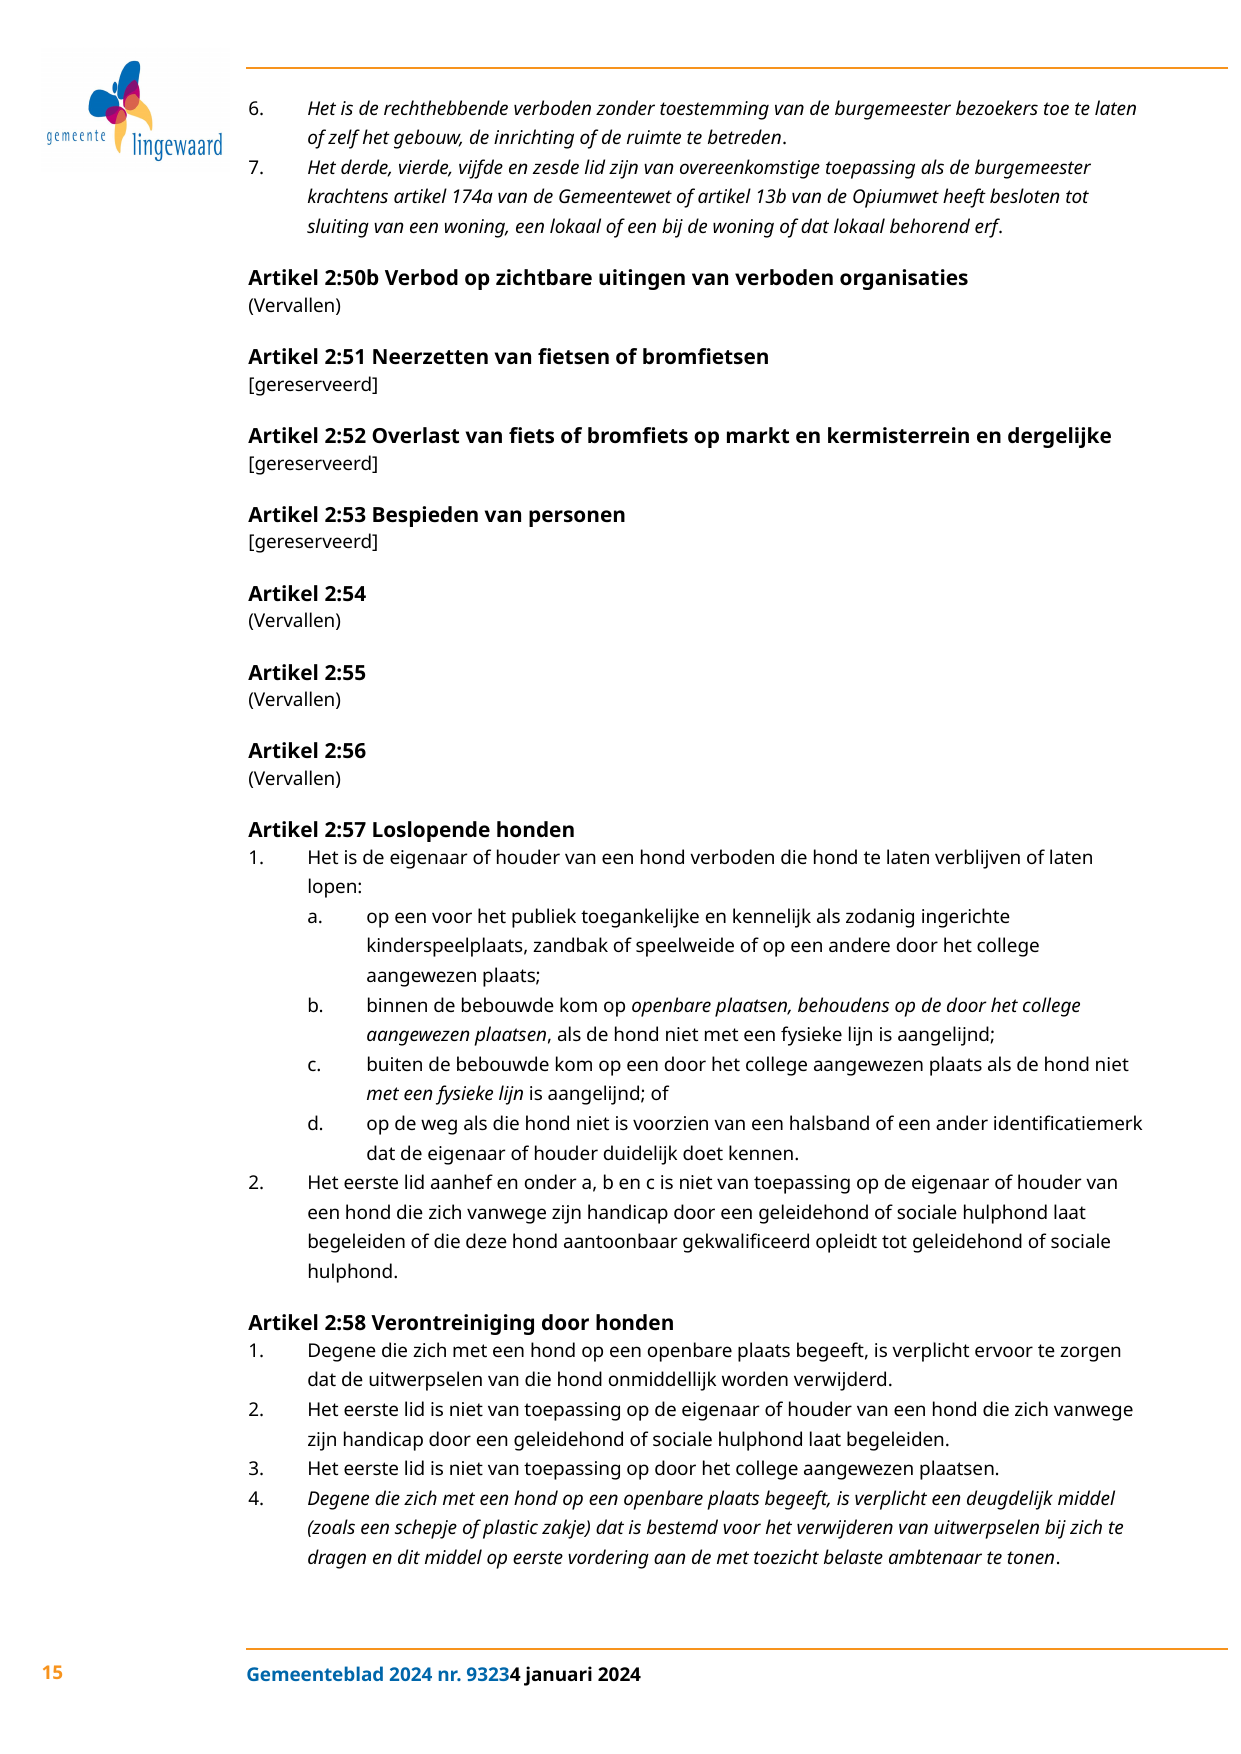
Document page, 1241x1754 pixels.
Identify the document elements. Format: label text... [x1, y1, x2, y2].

text (Vervallen) [248, 686, 1152, 712]
text [gereserveerd] [248, 450, 1152, 475]
list Het eerste lid is niet van toepassing op de eigenaar of houder van een hond die zich vanwege zijn handicap door een geleidehond of sociale hulphond laat begeleiden. [248, 1396, 1152, 1451]
text Artikel 2:54 [248, 579, 1152, 607]
list Het eerste lid aanhef en onder a, b en c is niet van toepassing op de eigenaar of houder van een hond die zich vanwege zijn handicap door een geleidehond of sociale hulphond laat begeleiden of die deze hond aantoonbaar gekwalificeerd opleidt tot geleidehond of sociale hulphond. [248, 1169, 1152, 1284]
list Het derde, vierde, vijfde en zesde lid zijn van overeenkomstige toepassing als de burgemeester krachtens artikel 174a van de Gemeentewet of artikel 13b van de Opiumwet heeft besloten tot sluiting van een woning, een lokaal of een bij de woning of dat lokaal behorend erf. [248, 154, 1152, 239]
list Degene die zich met een hond op een openbare plaats begeeft, is verplicht ervoor te zorgen dat de uitwerpselen van die hond onmiddellijk worden verwijderd. [248, 1337, 1152, 1392]
text (Vervallen) [248, 765, 1152, 791]
text [gereserveerd] [248, 371, 1152, 397]
text (Vervallen) [248, 607, 1152, 633]
picture [41, 47, 231, 172]
list op de weg als die hond niet is voorzien van een halsband of een ander identificatiemerk dat de eigenaar of houder duidelijk doet kennen. [307, 1110, 1152, 1166]
list binnen de bebouwde kom op openbare plaatsen, behoudens op de door het college aangewezen plaatsen, als de hond niet met een fysieke lijn is aangelijnd; [307, 992, 1152, 1047]
list Degene die zich met een hond op een openbare plaats begeeft, is verplicht een deugdelijk middel (zoals een schepje of plastic zakje) dat is bestemd voor het verwijderen van uitwerpselen bij zich te dragen en dit middel op eerste vordering aan de met toezicht belaste ambtenaar te tonen. [248, 1485, 1152, 1570]
text Artikel 2:57 Loslopende honden [248, 816, 1152, 844]
list Het is de rechthebbende verboden zonder toestemming van de burgemeester bezoekers toe te laten of zelf het gebouw, de inrichting of de ruimte te betreden. [248, 95, 1152, 150]
text Artikel 2:55 [248, 658, 1152, 686]
list buiten de bebouwde kom op een door het college aangewezen plaats als de hond niet met een fysieke lijn is aangelijnd; of [307, 1051, 1152, 1106]
text Artikel 2:50b Verbod op zichtbare uitingen van verboden organisaties [248, 263, 1152, 292]
text (Vervallen) [248, 292, 1152, 318]
text [gereserveerd] [248, 528, 1152, 554]
text Artikel 2:58 Verontreiniging door honden [248, 1308, 1152, 1337]
text Artikel 2:53 Bespieden van personen [248, 500, 1152, 528]
list Het is de eigenaar of houder van een hond verboden die hond te laten verblijven of laten lopen: [248, 844, 1152, 899]
list op een voor het publiek toegankelijke en kennelijk als zodanig ingerichte kinderspeelplaats, zandbak of speelweide of op een andere door het college aangewezen plaats; [307, 903, 1152, 988]
list Het eerste lid is niet van toepassing op door het college aangewezen plaatsen. [248, 1455, 1152, 1481]
text Artikel 2:51 Neerzetten van fietsen of bromfietsen [248, 342, 1152, 371]
text Artikel 2:52 Overlast van fiets of bromfiets op markt en kermisterrein en dergelijke [248, 421, 1152, 450]
text Artikel 2:56 [248, 737, 1152, 765]
